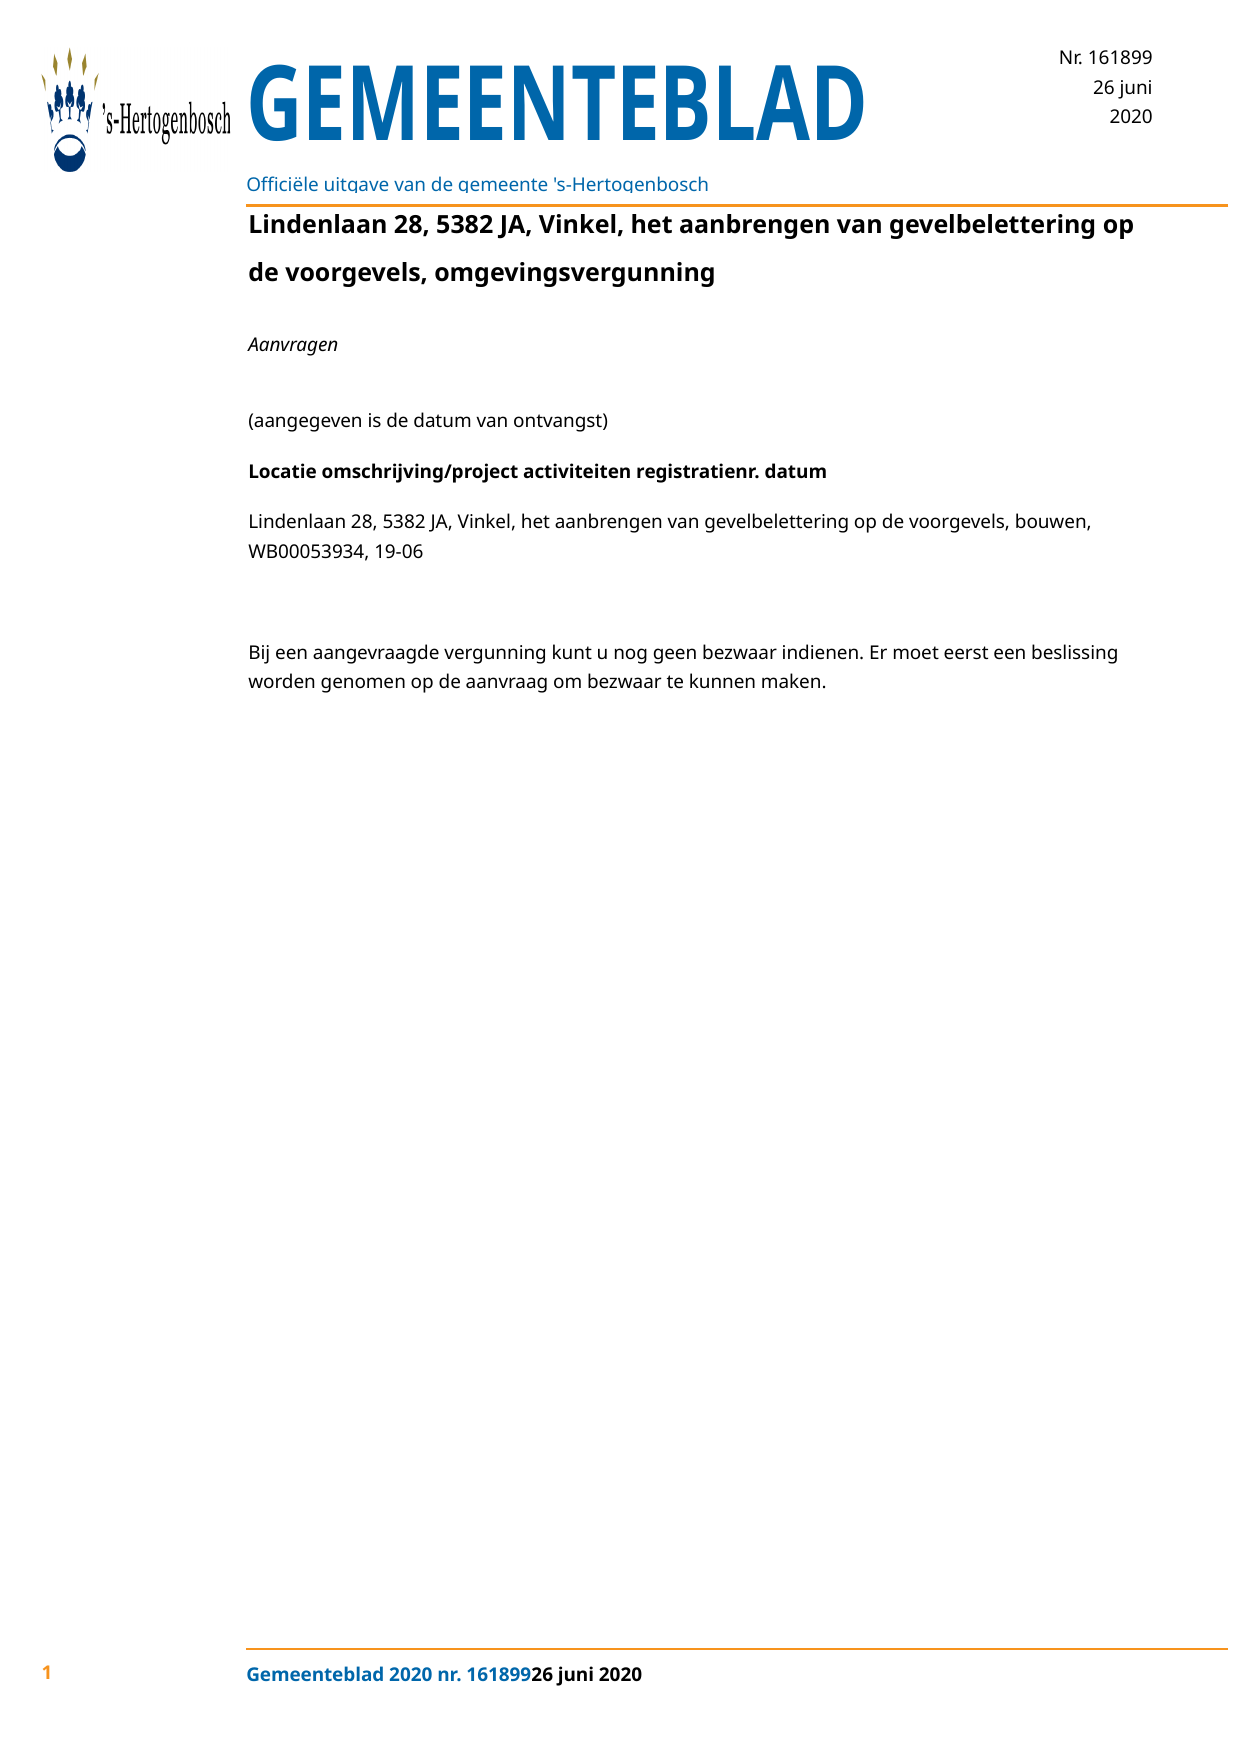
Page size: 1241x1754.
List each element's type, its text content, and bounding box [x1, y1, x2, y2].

text Locatie omschrijving/project activiteiten registratienr. datum [248, 458, 1152, 484]
text Bij een aangevraagde vergunning kunt u nog geen bezwaar indienen. Er moet eerst een beslissing worden genomen op de aanvraag om bezwaar te kunnen maken. [248, 639, 1152, 694]
text Lindenlaan 28, 5382 JA, Vinkel, het aanbrengen van gevelbelettering op de voorgevels, bouwen, WB00053934, 19-06 [248, 508, 1152, 564]
picture [41, 47, 231, 172]
text (aangegeven is de datum van ontvangst) [248, 408, 1152, 433]
text Aanvragen [248, 331, 1152, 357]
text Lindenlaan 28, 5382 JA, Vinkel, het aanbrengen van gevelbelettering op de voorgevels, omgevingsvergunning [248, 207, 1152, 288]
